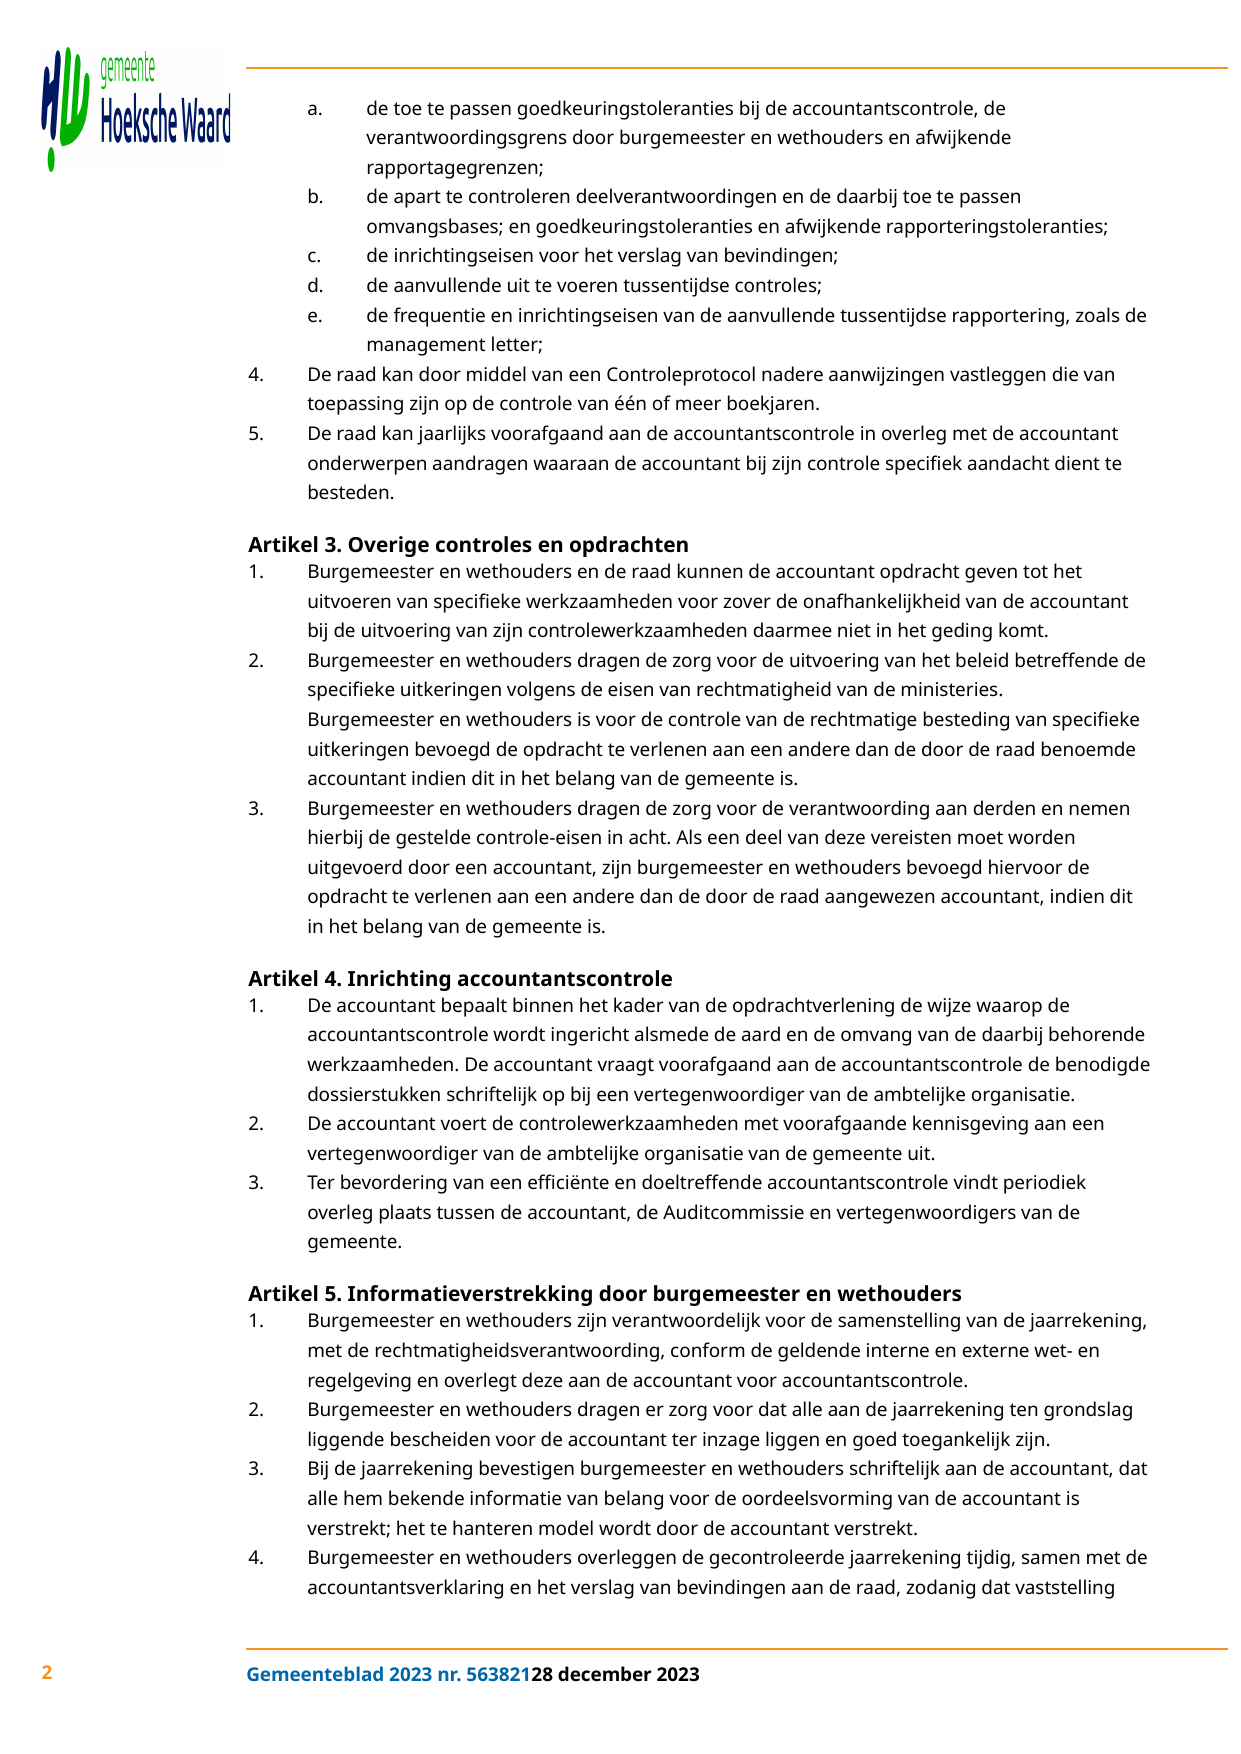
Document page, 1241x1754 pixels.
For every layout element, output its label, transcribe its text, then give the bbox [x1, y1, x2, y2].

picture [41, 47, 231, 172]
list de toe te passen goedkeuringstoleranties bij de accountantscontrole, de verantwoordingsgrens door burgemeester en wethouders en afwijkende rapportagegrenzen; [307, 95, 1152, 180]
list Burgemeester en wethouders dragen de zorg voor de verantwoording aan derden en nemen hierbij de gestelde controle-eisen in acht. Als een deel van deze vereisten moet worden uitgevoerd door een accountant, zijn burgemeester en wethouders bevoegd hiervoor de opdracht te verlenen aan een andere dan de door de raad aangewezen accountant, indien dit in het belang van de gemeente is. [248, 795, 1152, 939]
text Artikel 5. Informatieverstrekking door burgemeester en wethouders [248, 1279, 1152, 1308]
list de apart te controleren deelverantwoordingen en de daarbij toe te passen omvangsbases; en goedkeuringstoleranties en afwijkende rapporteringstoleranties; [307, 183, 1152, 239]
list De raad kan door middel van een Controleprotocol nadere aanwijzingen vastleggen die van toepassing zijn op de controle van één of meer boekjaren. [248, 361, 1152, 416]
list De raad kan jaarlijks voorafgaand aan de accountantscontrole in overleg met de accountant onderwerpen aandragen waaraan de accountant bij zijn controle specifiek aandacht dient te besteden. [248, 420, 1152, 505]
list Burgemeester en wethouders is voor de controle van de rechtmatige besteding van specifieke uitkeringen bevoegd de opdracht te verlenen aan een andere dan de door de raad benoemde accountant indien dit in het belang van de gemeente is. [248, 706, 1152, 791]
list de inrichtingseisen voor het verslag van bevindingen; [307, 243, 1152, 268]
text Artikel 4. Inrichting accountantscontrole [248, 964, 1152, 992]
list Burgemeester en wethouders zijn verantwoordelijk voor de samenstelling van de jaarrekening, met de rechtmatigheidsverantwoording, conform de geldende interne en externe wet- en regelgeving en overlegt deze aan de accountant voor accountantscontrole. [248, 1308, 1152, 1392]
list Ter bevordering van een efficiënte en doeltreffende accountantscontrole vindt periodiek overleg plaats tussen de accountant, de Auditcommissie en vertegenwoordigers van de gemeente. [248, 1169, 1152, 1254]
list De accountant voert de controlewerkzaamheden met voorafgaande kennisgeving aan een vertegenwoordiger van de ambtelijke organisatie van de gemeente uit. [248, 1110, 1152, 1166]
list de aanvullende uit te voeren tussentijdse controles; [307, 272, 1152, 298]
text Artikel 3. Overige controles en opdrachten [248, 530, 1152, 558]
list De accountant bepaalt binnen het kader van de opdrachtverlening de wijze waarop de accountantscontrole wordt ingericht alsmede de aard en de omvang van de daarbij behorende werkzaamheden. De accountant vraagt voorafgaand aan de accountantscontrole de benodigde dossierstukken schriftelijk op bij een vertegenwoordiger van de ambtelijke organisatie. [248, 992, 1152, 1107]
list de frequentie en inrichtingseisen van de aanvullende tussentijdse rapportering, zoals de management letter; [307, 302, 1152, 357]
list Bij de jaarrekening bevestigen burgemeester en wethouders schriftelijk aan de accountant, dat alle hem bekende informatie van belang voor de oordeelsvorming van de accountant is verstrekt; het te hanteren model wordt door de accountant verstrekt. [248, 1456, 1152, 1540]
list Burgemeester en wethouders dragen er zorg voor dat alle aan de jaarrekening ten grondslag liggende bescheiden voor de accountant ter inzage liggen en goed toegankelijk zijn. [248, 1396, 1152, 1452]
list Burgemeester en wethouders dragen de zorg voor de uitvoering van het beleid betreffende de specifieke uitkeringen volgens de eisen van rechtmatigheid van de ministeries. [248, 647, 1152, 702]
list Burgemeester en wethouders en de raad kunnen de accountant opdracht geven tot het uitvoeren van specifieke werkzaamheden voor zover de onafhankelijkheid van de accountant bij de uitvoering van zijn controlewerkzaamheden daarmee niet in het geding komt. [248, 558, 1152, 643]
list Burgemeester en wethouders overleggen de gecontroleerde jaarrekening tijdig, samen met de accountantsverklaring en het verslag van bevindingen aan de raad, zodanig dat vaststelling [248, 1544, 1152, 1599]
